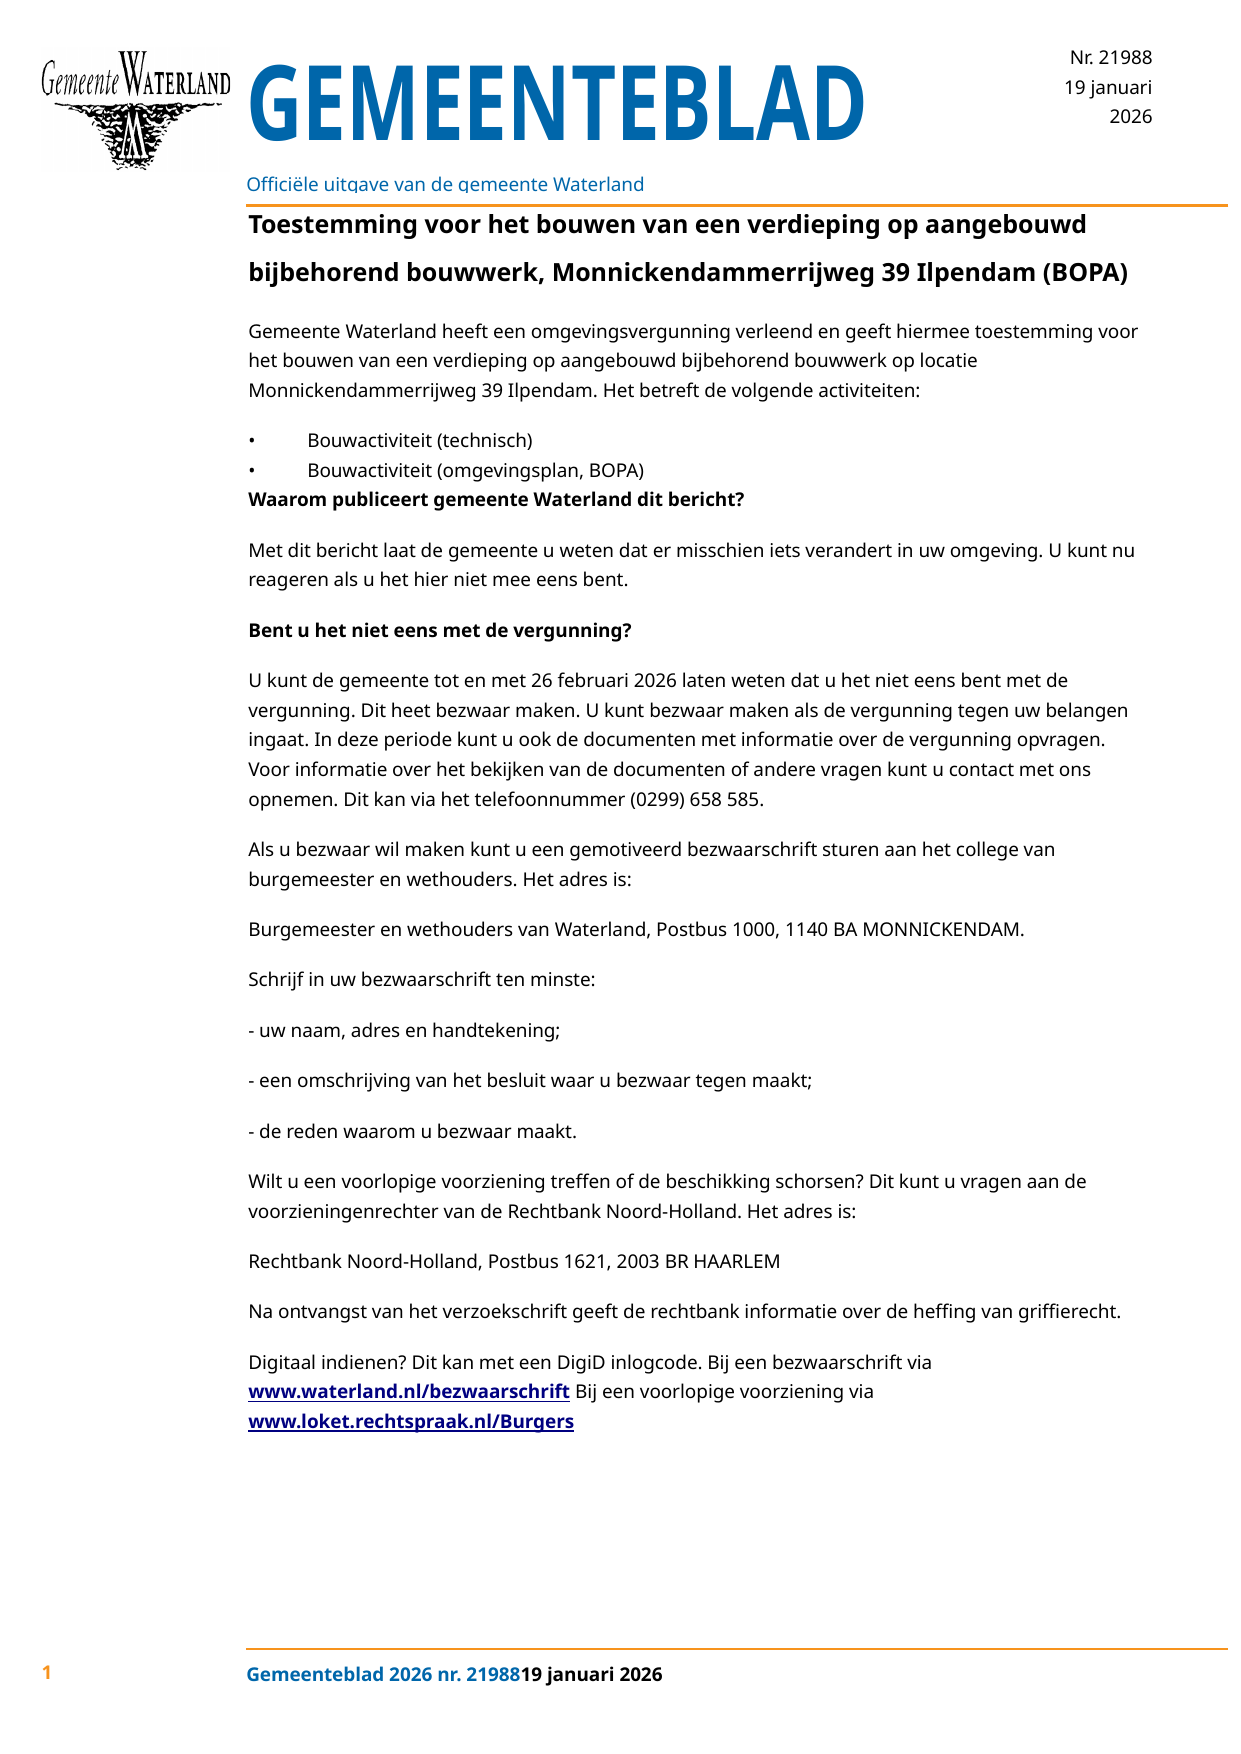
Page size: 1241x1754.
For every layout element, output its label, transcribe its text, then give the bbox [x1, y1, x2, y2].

text Burgemeester en wethouders van Waterland, Postbus 1000, 1140 BA MONNICKENDAM. [248, 916, 1152, 942]
text Bent u het niet eens met de vergunning? [248, 617, 1152, 643]
text Digitaal indienen? Dit kan met een DigiD inlogcode. Bij een bezwaarschrift via www.waterland.nl/bezwaarschrift Bij een voorlopige voorziening via www.loket.rechtspraak.nl/Burgers [248, 1349, 1152, 1434]
text Waarom publiceert gemeente Waterland dit bericht? [248, 487, 1152, 512]
text - uw naam, adres en handtekening; [248, 1017, 1152, 1043]
text Gemeente Waterland heeft een omgevingsvergunning verleend en geeft hiermee toestemming voor het bouwen van een verdieping op aangebouwd bijbehorend bouwwerk op locatie Monnickendammerrijweg 39 Ilpendam. Het betreft de volgende activiteiten: [248, 318, 1152, 403]
text Als u bezwaar wil maken kunt u een gemotiveerd bezwaarschrift sturen aan het college van burgemeester en wethouders. Het adres is: [248, 836, 1152, 892]
text Toestemming voor het bouwen van een verdieping op aangebouwd bijbehorend bouwwerk, Monnickendammerrijweg 39 Ilpendam (BOPA) [248, 207, 1152, 288]
text Wilt u een voorlopige voorziening treffen of de beschikking schorsen? Dit kunt u vragen aan de voorzieningenrechter van de Rechtbank Noord-Holland. Het adres is: [248, 1168, 1152, 1224]
list Bouwactiviteit (technisch) [248, 427, 1152, 453]
text Na ontvangst van het verzoekschrift geeft de rechtbank informatie over de heffing van griffierecht. [248, 1299, 1152, 1324]
text Met dit bericht laat de gemeente u weten dat er misschien iets verandert in uw omgeving. U kunt nu reageren als u het hier niet mee eens bent. [248, 537, 1152, 592]
text Rechtbank Noord-Holland, Postbus 1621, 2003 BR HAARLEM [248, 1248, 1152, 1274]
text U kunt de gemeente tot en met 26 februari 2026 laten weten dat u het niet eens bent met de vergunning. Dit heet bezwaar maken. U kunt bezwaar maken als de vergunning tegen uw belangen ingaat. In deze periode kunt u ook de documenten met informatie over de vergunning opvragen. Voor informatie over het bekijken van de documenten of andere vragen kunt u contact met ons opnemen. Dit kan via het telefoonnummer (0299) 658 585. [248, 667, 1152, 812]
picture [41, 47, 231, 172]
text - een omschrijving van het besluit waar u bezwaar tegen maakt; [248, 1067, 1152, 1093]
text - de reden waarom u bezwaar maakt. [248, 1118, 1152, 1144]
text Schrijf in uw bezwaarschrift ten minste: [248, 967, 1152, 992]
list Bouwactiviteit (omgevingsplan, BOPA) [248, 457, 1152, 483]
